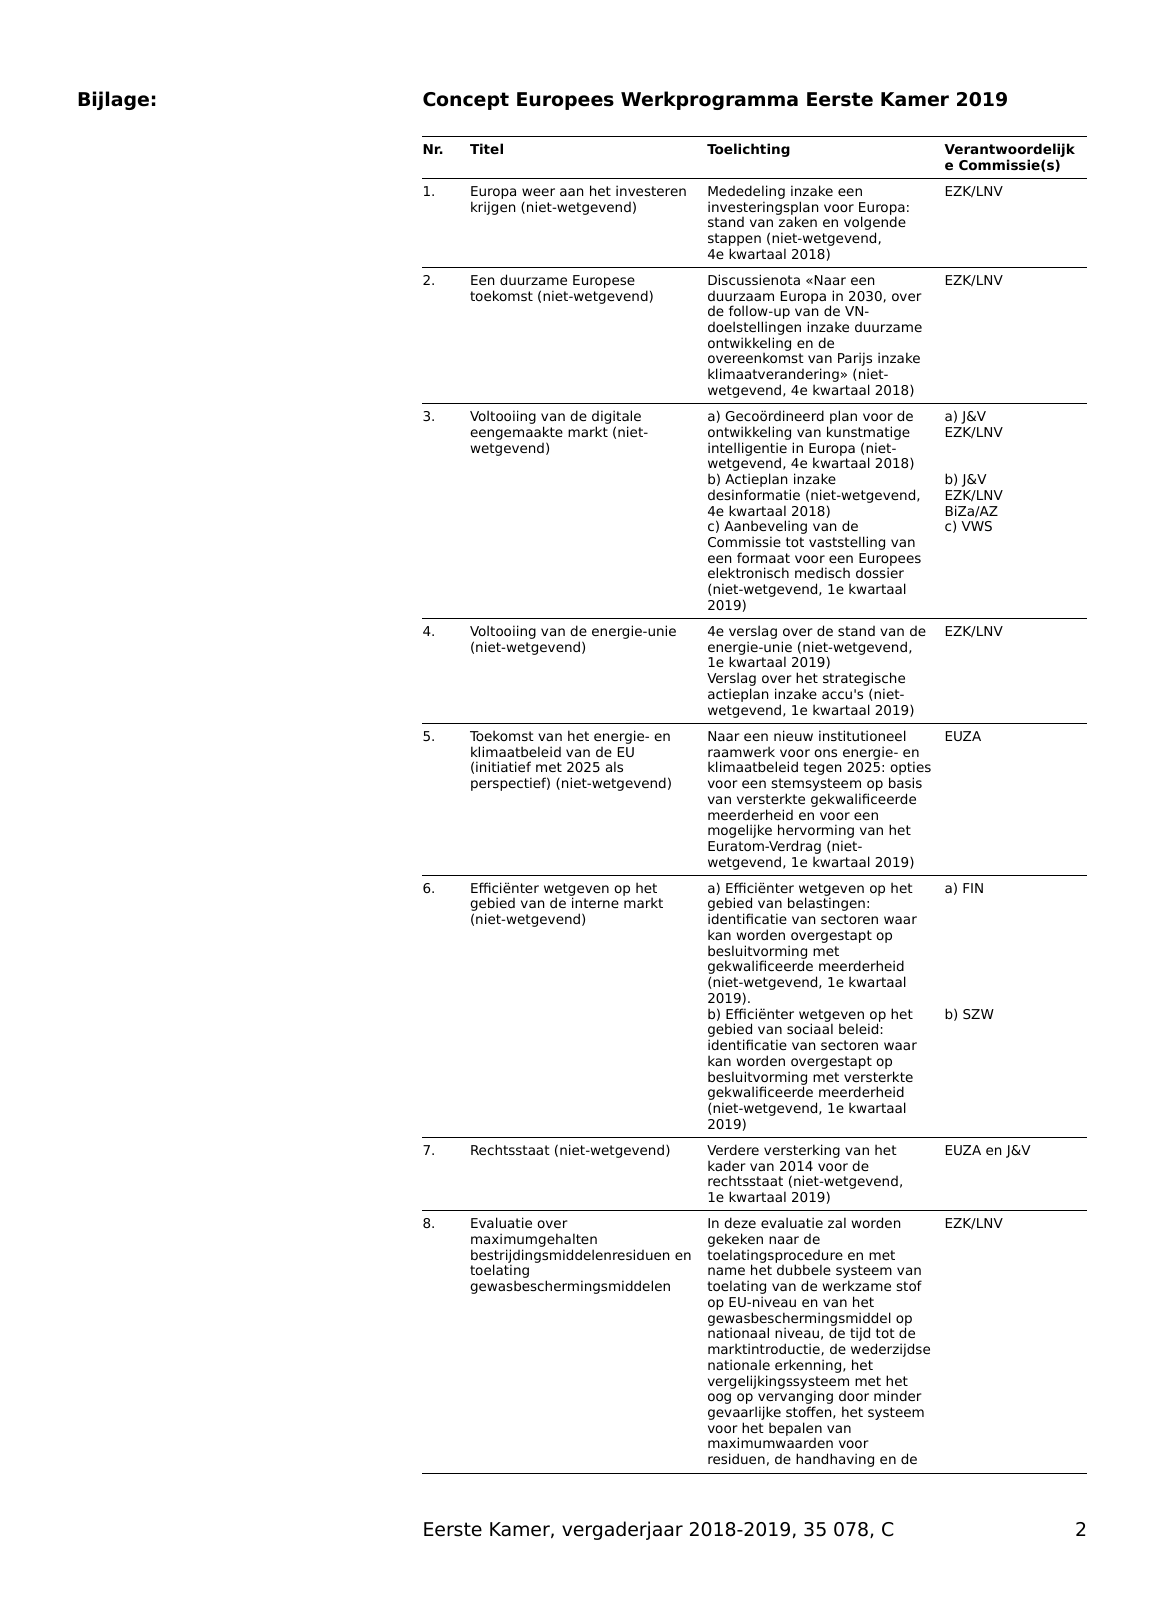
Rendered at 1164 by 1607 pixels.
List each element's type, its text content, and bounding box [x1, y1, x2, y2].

table_cell 4e verslag over de stand van de energie-unie (niet-wetgevend, 1e kwartaal 2019) Verslag over het strategische actieplan inzake accu's (niet-wetgevend, 1e kwartaal 2019) [701, 619, 938, 723]
table_cell b) Efficiënter wetgeven op het gebied van sociaal beleid: identificatie van sectoren waar kan worden overgestapt op besluitvorming met versterkte gekwalificeerde meerderheid (niet-wetgevend, 1e kwartaal 2019) [701, 1006, 938, 1137]
table_cell [464, 472, 701, 519]
table_cell b) Actieplan inzake desinformatie (niet-wetgevend, 4e kwartaal 2018) [701, 472, 938, 519]
table_cell Europa weer aan het investeren krijgen (niet-wetgevend) [464, 179, 701, 267]
table_cell EUZA [938, 724, 1087, 875]
table_cell c) Aanbeveling van de Commissie tot vaststelling van een formaat voor een Europees elektronisch medisch dossier (niet-wetgevend, 1e kwartaal 2019) [701, 519, 938, 618]
table_cell Efficiënter wetgeven op het gebied van de interne markt (niet-wetgevend) [464, 876, 701, 1006]
table_cell Een duurzame Europese toekomst (niet-wetgevend) [464, 268, 701, 403]
table_header Verantwoordelijke Commissie(s) [938, 137, 1087, 178]
table_cell EZK/LNV [938, 619, 1087, 723]
table_cell [422, 519, 464, 618]
table_cell a) Gecoördineerd plan voor de ontwikkeling van kunstmatige intelligentie in Europa (niet-wetgevend, 4e kwartaal 2018) [701, 404, 938, 472]
table_cell 6. [422, 876, 464, 1006]
table_cell Voltooiing van de energie-unie (niet-wetgevend) [464, 619, 701, 723]
subtitle Bijlage: Concept Europees Werkprogramma Eerste Kamer 2019 [77, 89, 1087, 111]
table_cell 2. [422, 268, 464, 403]
table_cell 5. [422, 724, 464, 875]
table_cell [422, 1006, 464, 1137]
table_cell Discussienota «Naar een duurzaam Europa in 2030, over de follow-up van de VN-doelstellingen inzake duurzame ontwikkeling en de overeenkomst van Parijs inzake klimaatverandering» (niet-wetgevend, 4e kwartaal 2018) [701, 268, 938, 403]
table_cell b) SZW [938, 1006, 1087, 1137]
table_cell Mededeling inzake een investeringsplan voor Europa: stand van zaken en volgende stappen (niet-wetgevend, 4e kwartaal 2018) [701, 179, 938, 267]
table_cell EZK/LNV [938, 268, 1087, 403]
table_cell 7. [422, 1138, 464, 1210]
table_cell Verdere versterking van het kader van 2014 voor de rechtsstaat (niet-wetgevend, 1e kwartaal 2019) [701, 1138, 938, 1210]
table_cell 8. [422, 1211, 464, 1472]
table_cell a) FIN [938, 876, 1087, 1006]
table_cell [422, 472, 464, 519]
table_cell 4. [422, 619, 464, 723]
table_cell EZK/LNV [938, 179, 1087, 267]
table_header Toelichting [701, 137, 938, 178]
table_cell a) Efficiënter wetgeven op het gebied van belastingen: identificatie van sectoren waar kan worden overgestapt op besluitvorming met gekwalificeerde meerderheid (niet-wetgevend, 1e kwartaal 2019). [701, 876, 938, 1006]
table_cell c) VWS [938, 519, 1087, 618]
table_cell 3. [422, 404, 464, 472]
table_cell b) J&V EZK/LNV BiZa/AZ [938, 472, 1087, 519]
table_cell Rechtsstaat (niet-wetgevend) [464, 1138, 701, 1210]
table_cell [464, 1006, 701, 1137]
table_cell Naar een nieuw institutioneel raamwerk voor ons energie- en klimaatbeleid tegen 2025: opties voor een stemsysteem op basis van versterkte gekwalificeerde meerderheid en voor een mogelijke hervorming van het Euratom-Verdrag (niet-wetgevend, 1e kwartaal 2019) [701, 724, 938, 875]
table_cell 1. [422, 179, 464, 267]
table_cell a) J&V EZK/LNV [938, 404, 1087, 472]
table_cell Voltooiing van de digitale eengemaakte markt (niet-wetgevend) [464, 404, 701, 472]
table_cell Evaluatie over maximumgehalten bestrijdingsmiddelenresiduen en toelating gewasbeschermingsmiddelen [464, 1211, 701, 1472]
table_cell EUZA en J&V [938, 1138, 1087, 1210]
table_cell [464, 519, 701, 618]
table_header Titel [464, 137, 701, 178]
table_cell Toekomst van het energie- en klimaatbeleid van de EU (initiatief met 2025 als perspectief) (niet-wetgevend) [464, 724, 701, 875]
table_header Nr. [422, 137, 464, 178]
table_cell In deze evaluatie zal worden gekeken naar de toelatingsprocedure en met name het dubbele systeem van toelating van de werkzame stof op EU-niveau en van het gewasbeschermingsmiddel op nationaal niveau, de tijd tot de marktintroductie, de wederzijdse nationale erkenning, het vergelijkingssysteem met het oog op vervanging door minder gevaarlijke stoffen, het systeem voor het bepalen van maximumwaarden voor residuen, de handhaving en de [701, 1211, 938, 1472]
table_cell EZK/LNV [938, 1211, 1087, 1472]
